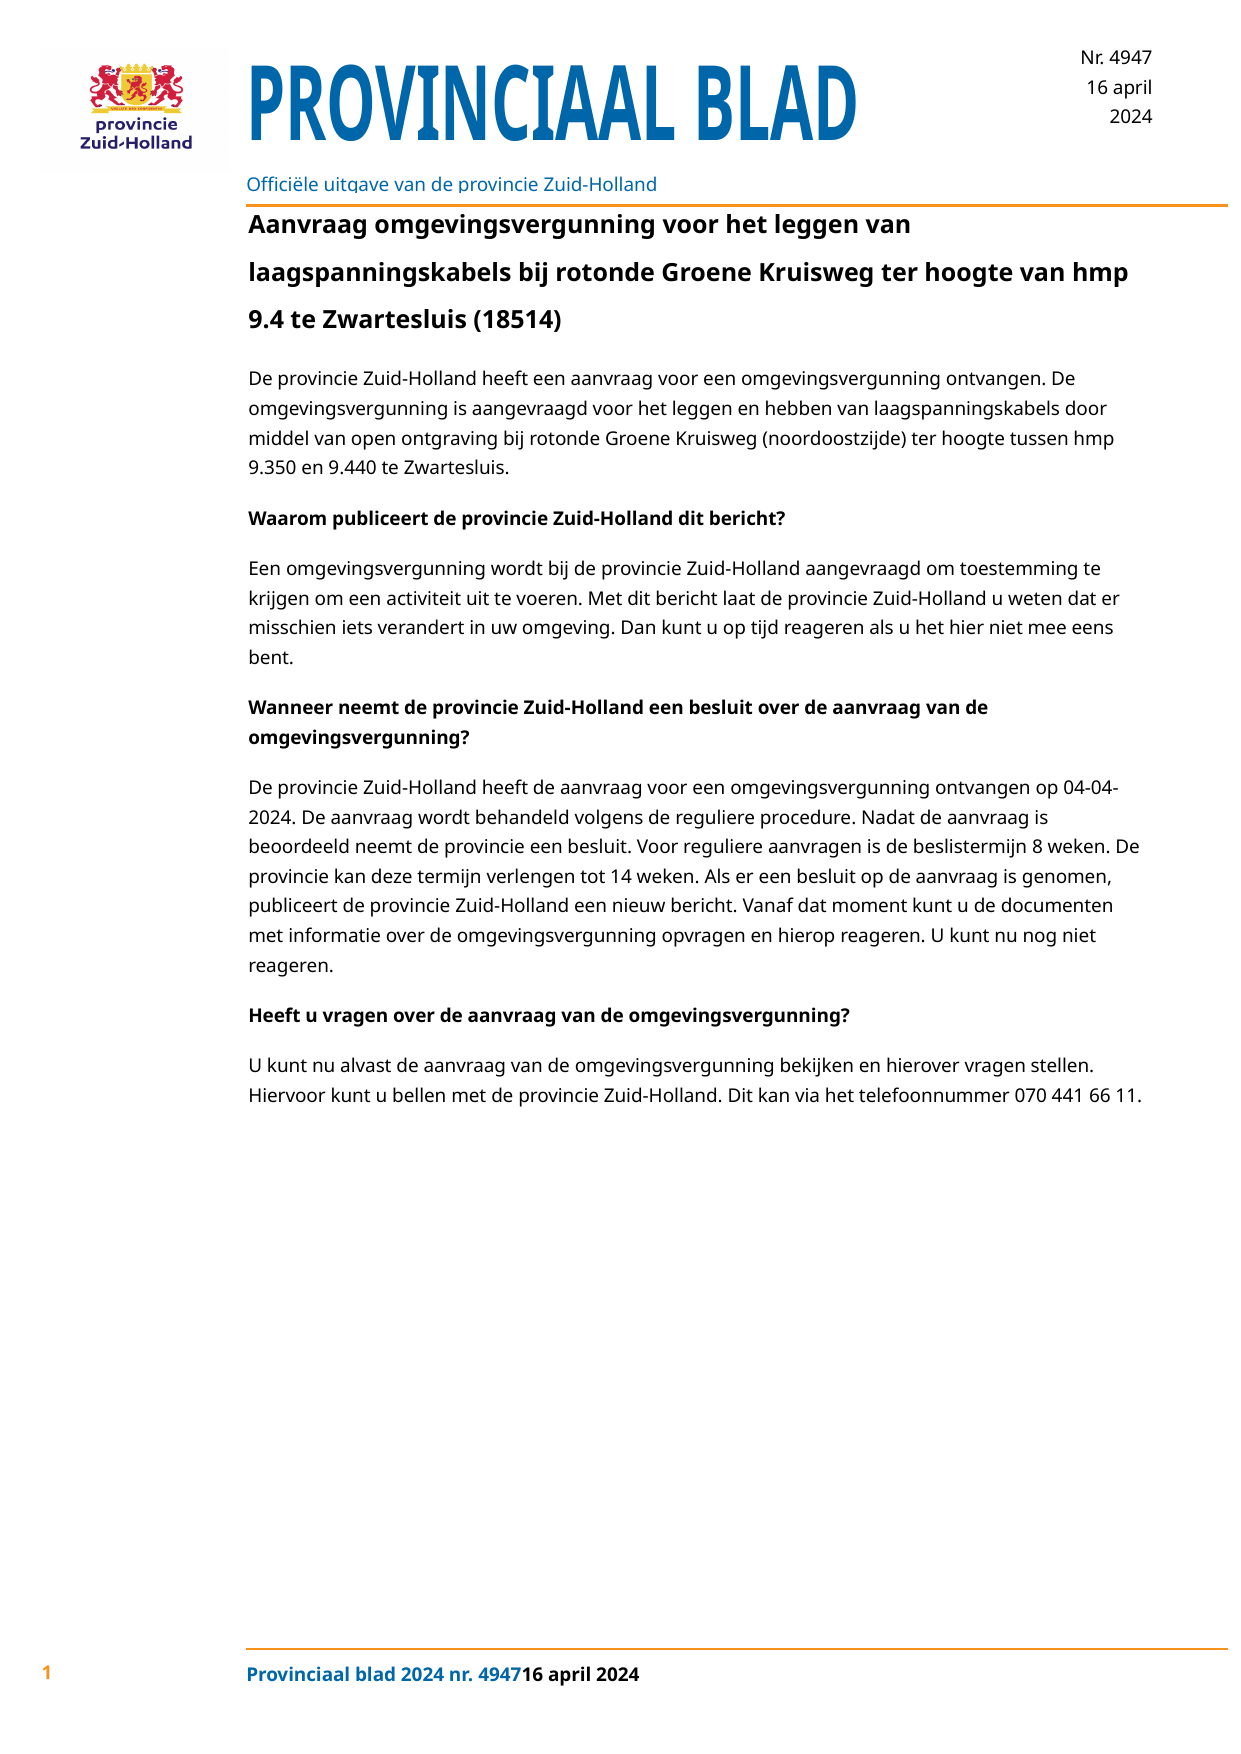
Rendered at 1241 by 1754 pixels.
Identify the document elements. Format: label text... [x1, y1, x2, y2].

text Aanvraag omgevingsvergunning voor het leggen van laagspanningskabels bij rotonde Groene Kruisweg ter hoogte van hmp 9.4 te Zwartesluis (18514) [248, 207, 1152, 336]
text U kunt nu alvast de aanvraag van de omgevingsvergunning bekijken en hierover vragen stellen. Hiervoor kunt u bellen met de provincie Zuid-Holland. Dit kan via het telefoonnummer 070 441 66 11. [248, 1053, 1152, 1108]
picture [41, 47, 231, 172]
text Een omgevingsvergunning wordt bij de provincie Zuid-Holland aangevraagd om toestemming te krijgen om een activiteit uit te voeren. Met dit bericht laat de provincie Zuid-Holland u weten dat er misschien iets verandert in uw omgeving. Dan kunt u op tijd reageren als u het hier niet mee eens bent. [248, 555, 1152, 669]
text Wanneer neemt de provincie Zuid-Holland een besluit over de aanvraag van de omgevingsvergunning? [248, 694, 1152, 749]
text De provincie Zuid-Holland heeft een aanvraag voor een omgevingsvergunning ontvangen. De omgevingsvergunning is aangevraagd voor het leggen en hebben van laagspanningskabels door middel van open ontgraving bij rotonde Groene Kruisweg (noordoostzijde) ter hoogte tussen hmp 9.350 en 9.440 te Zwartesluis. [248, 366, 1152, 480]
text Waarom publiceert de provincie Zuid-Holland dit bericht? [248, 505, 1152, 530]
text Heeft u vragen over de aanvraag van de omgevingsvergunning? [248, 1002, 1152, 1028]
text De provincie Zuid-Holland heeft de aanvraag voor een omgevingsvergunning ontvangen op 04-04-2024. De aanvraag wordt behandeld volgens de reguliere procedure. Nadat de aanvraag is beoordeeld neemt de provincie een besluit. Voor reguliere aanvragen is de beslistermijn 8 weken. De provincie kan deze termijn verlengen tot 14 weken. Als er een besluit op de aanvraag is genomen, publiceert de provincie Zuid-Holland een nieuw bericht. Vanaf dat moment kunt u de documenten met informatie over de omgevingsvergunning opvragen en hierop reageren. U kunt nu nog niet reageren. [248, 774, 1152, 977]
